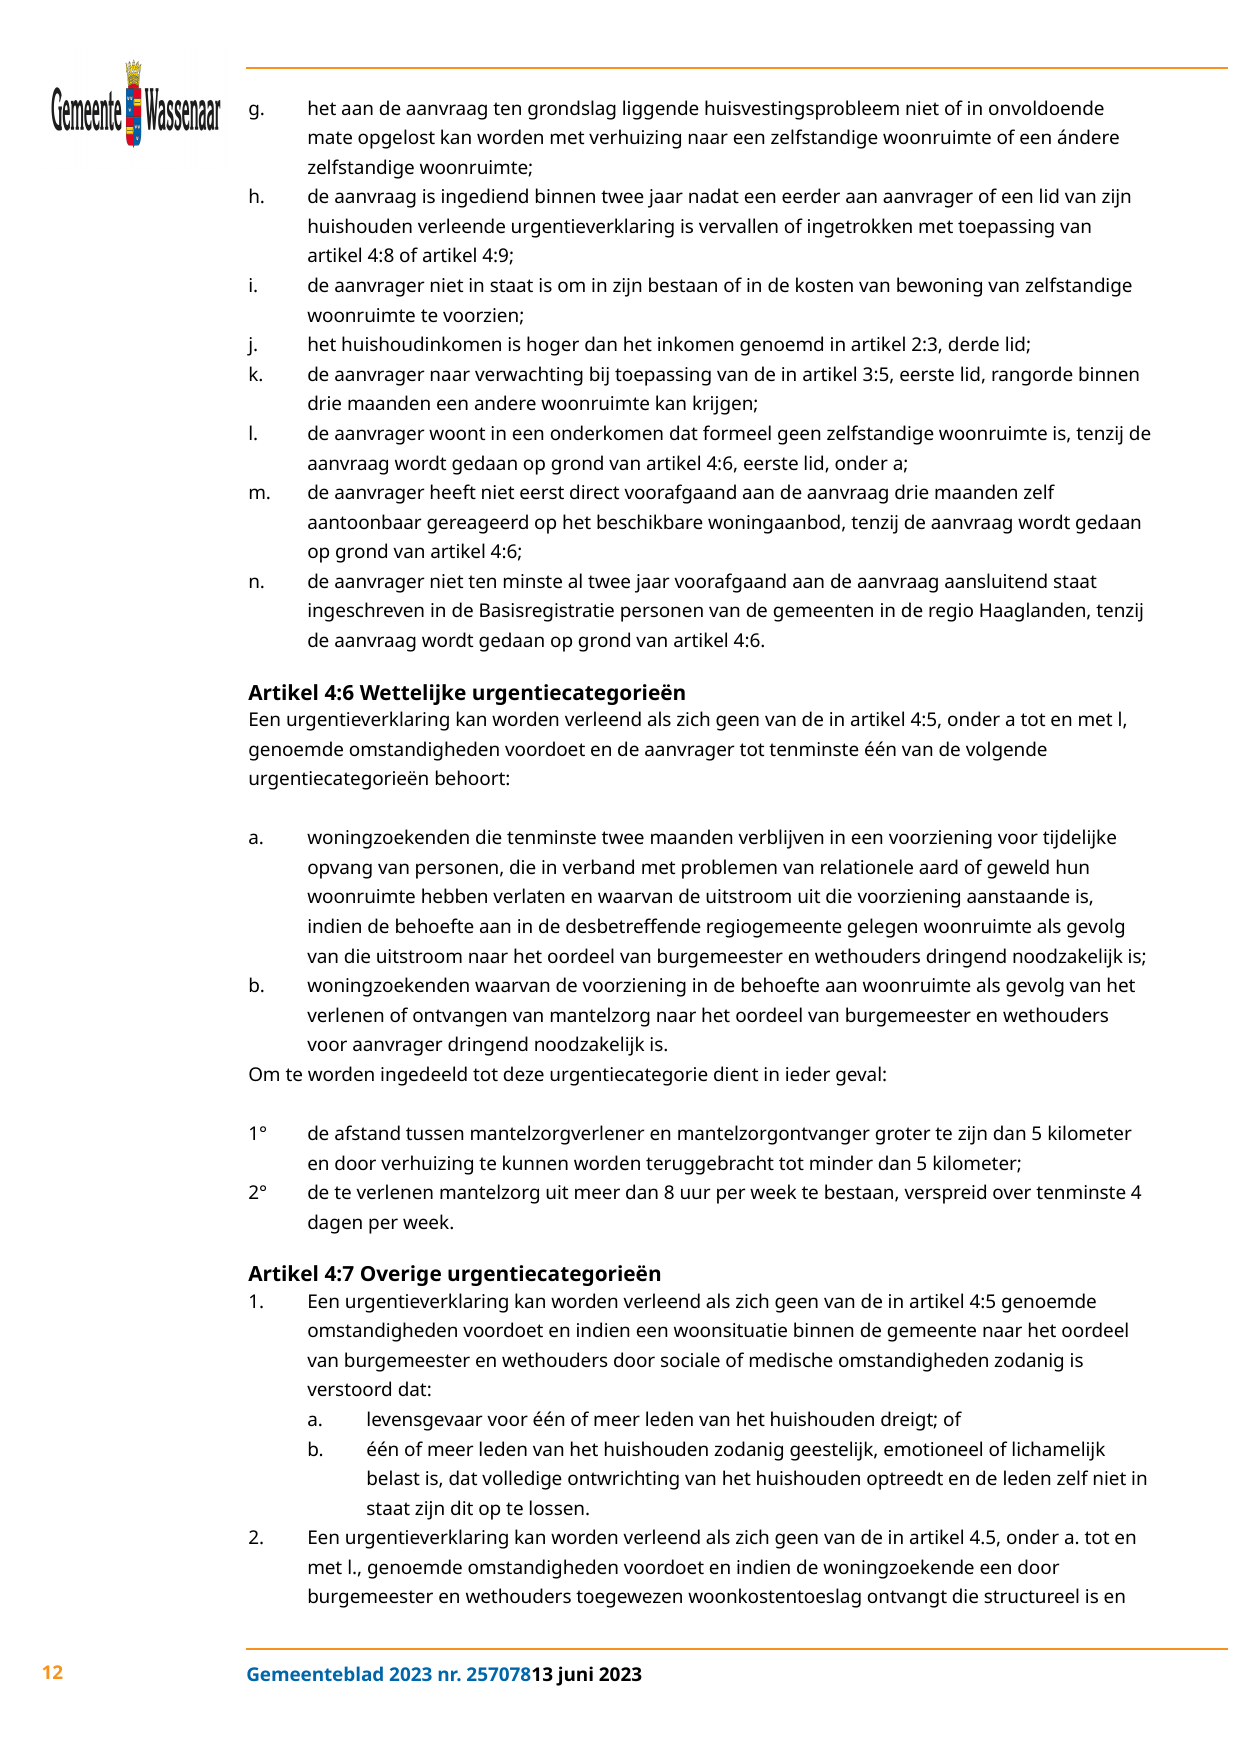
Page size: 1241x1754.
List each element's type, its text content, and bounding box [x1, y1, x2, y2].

list de te verlenen mantelzorg uit meer dan 8 uur per week te bestaan, verspreid over tenminste 4 dagen per week. [248, 1179, 1152, 1235]
list het aan de aanvraag ten grondslag liggende huisvestingsprobleem niet of in onvoldoende mate opgelost kan worden met verhuizing naar een zelfstandige woonruimte of een ándere zelfstandige woonruimte; [248, 95, 1152, 180]
text Artikel 4:7 Overige urgentiecategorieën [248, 1259, 1152, 1288]
list woningzoekenden waarvan de voorziening in de behoefte aan woonruimte als gevolg van het verlenen of ontvangen van mantelzorg naar het oordeel van burgemeester en wethouders voor aanvrager dringend noodzakelijk is. [248, 972, 1152, 1057]
list het huishoudinkomen is hoger dan het inkomen genoemd in artikel 2:3, derde lid; [248, 331, 1152, 357]
list levensgevaar voor één of meer leden van het huishouden dreigt; of [307, 1406, 1152, 1432]
list de aanvrager niet ten minste al twee jaar voorafgaand aan de aanvraag aansluitend staat ingeschreven in de Basisregistratie personen van de gemeenten in de regio Haaglanden, tenzij de aanvraag wordt gedaan op grond van artikel 4:6. [248, 568, 1152, 653]
list de aanvraag is ingediend binnen twee jaar nadat een eerder aan aanvrager of een lid van zijn huishouden verleende urgentieverklaring is vervallen of ingetrokken met toepassing van artikel 4:8 of artikel 4:9; [248, 183, 1152, 268]
picture [41, 47, 231, 172]
list de aanvrager woont in een onderkomen dat formeel geen zelfstandige woonruimte is, tenzij de aanvraag wordt gedaan op grond van artikel 4:6, eerste lid, onder a; [248, 420, 1152, 476]
list de aanvrager niet in staat is om in zijn bestaan of in de kosten van bewoning van zelfstandige woonruimte te voorzien; [248, 272, 1152, 328]
list de aanvrager naar verwachting bij toepassing van de in artikel 3:5, eerste lid, rangorde binnen drie maanden een andere woonruimte kan krijgen; [248, 361, 1152, 416]
text Om te worden ingedeeld tot deze urgentiecategorie dient in ieder geval: [248, 1061, 1152, 1087]
list woningzoekenden die tenminste twee maanden verblijven in een voorziening voor tijdelijke opvang van personen, die in verband met problemen van relationele aard of geweld hun woonruimte hebben verlaten en waarvan de uitstroom uit die voorziening aanstaande is, indien de behoefte aan in de desbetreffende regiogemeente gelegen woonruimte als gevolg van die uitstroom naar het oordeel van burgemeester en wethouders dringend noodzakelijk is; [248, 824, 1152, 968]
text Artikel 4:6 Wettelijke urgentiecategorieën [248, 678, 1152, 706]
list één of meer leden van het huishouden zodanig geestelijk, emotioneel of lichamelijk belast is, dat volledige ontwrichting van het huishouden optreedt en de leden zelf niet in staat zijn dit op te lossen. [307, 1436, 1152, 1521]
list de afstand tussen mantelzorgverlener en mantelzorgontvanger groter te zijn dan 5 kilometer en door verhuizing te kunnen worden teruggebracht tot minder dan 5 kilometer; [248, 1120, 1152, 1176]
list de aanvrager heeft niet eerst direct voorafgaand aan de aanvraag drie maanden zelf aantoonbaar gereageerd op het beschikbare woningaanbod, tenzij de aanvraag wordt gedaan op grond van artikel 4:6; [248, 479, 1152, 564]
text Een urgentieverklaring kan worden verleend als zich geen van de in artikel 4:5, onder a tot en met l, genoemde omstandigheden voordoet en de aanvrager tot tenminste één van de volgende urgentiecategorieën behoort: [248, 706, 1152, 791]
list Een urgentieverklaring kan worden verleend als zich geen van de in artikel 4.5, onder a. tot en met l., genoemde omstandigheden voordoet en indien de woningzoekende een door burgemeester en wethouders toegewezen woonkostentoeslag ontvangt die structureel is en [248, 1524, 1152, 1609]
list Een urgentieverklaring kan worden verleend als zich geen van de in artikel 4:5 genoemde omstandigheden voordoet en indien een woonsituatie binnen de gemeente naar het oordeel van burgemeester en wethouders door sociale of medische omstandigheden zodanig is verstoord dat: [248, 1288, 1152, 1402]
